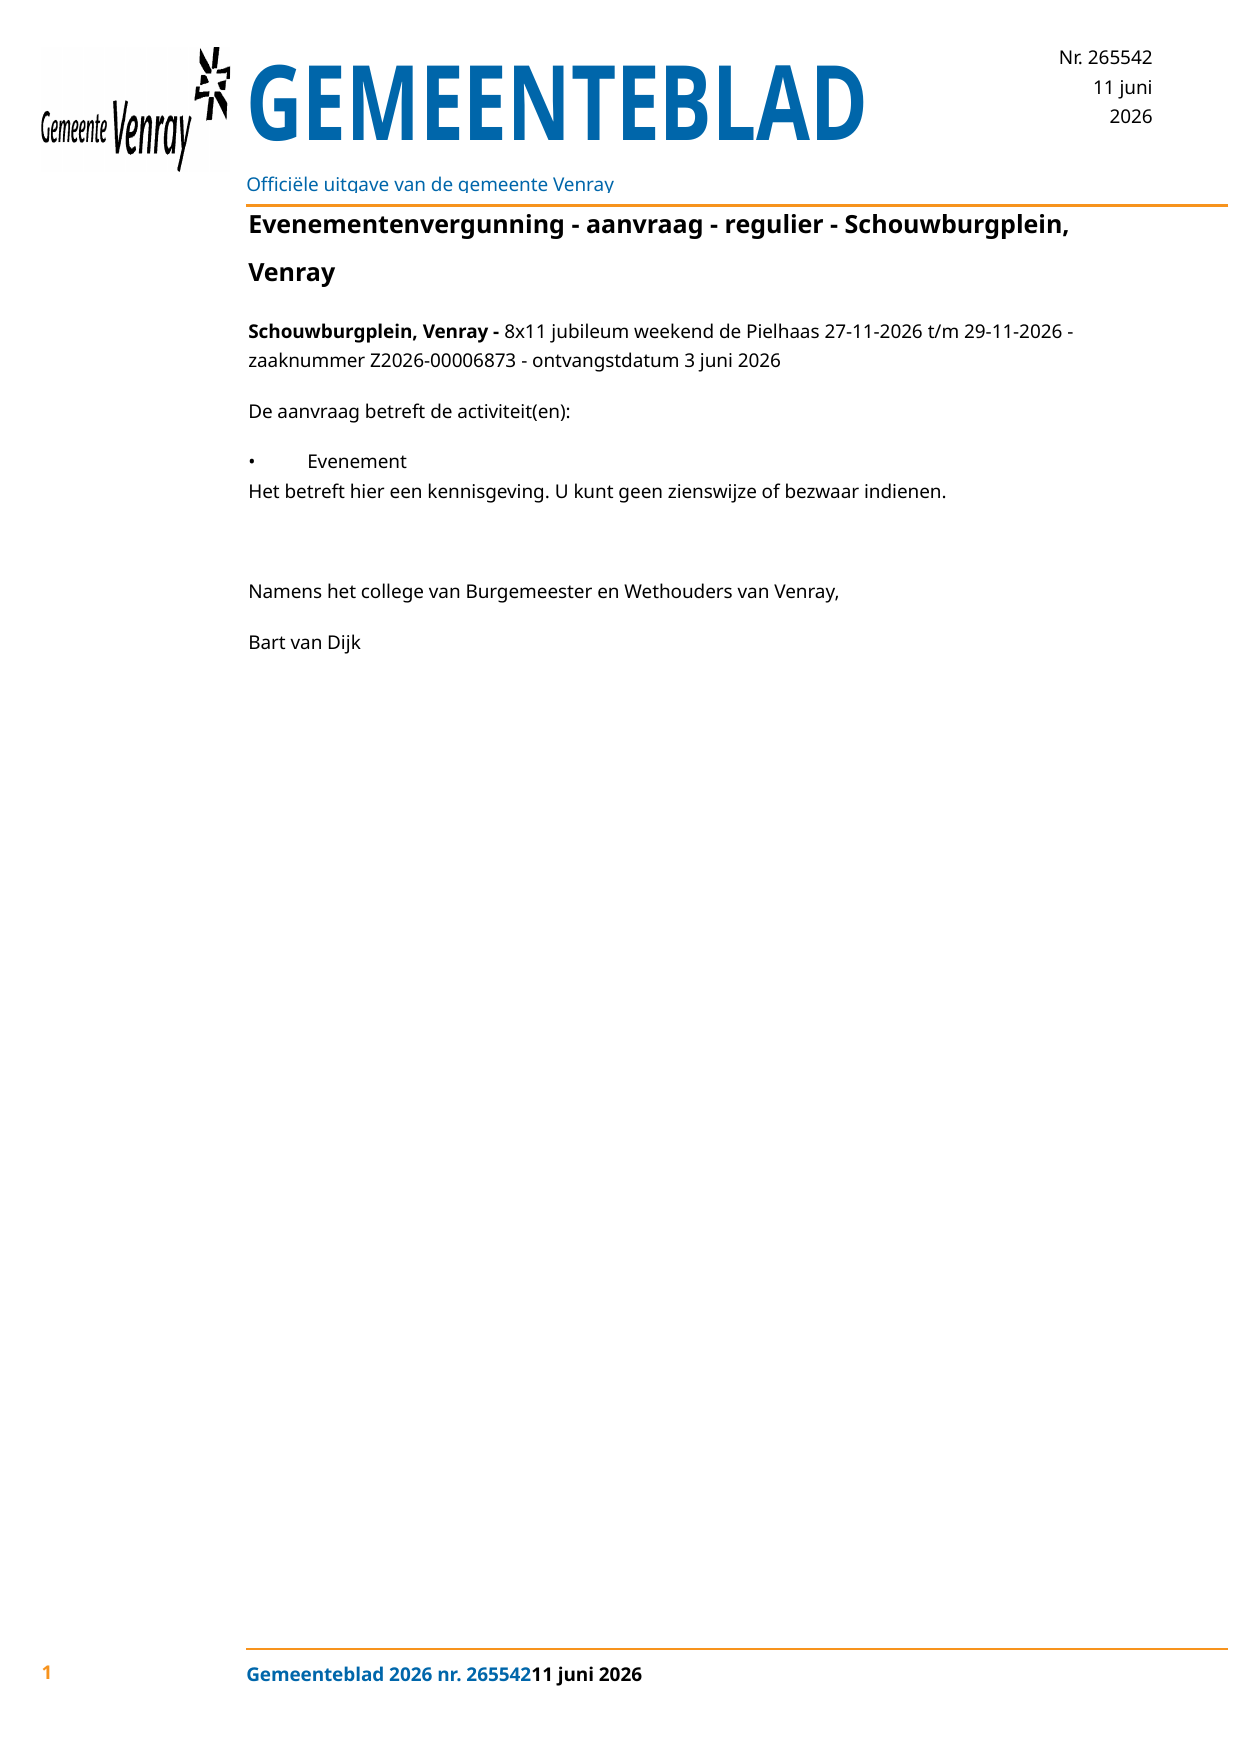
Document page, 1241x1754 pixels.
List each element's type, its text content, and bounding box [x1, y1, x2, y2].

text Namens het college van Burgemeester en Wethouders van Venray, [248, 579, 1152, 604]
picture [41, 47, 231, 172]
text Het betreft hier een kennisgeving. U kunt geen zienswijze of bezwaar indienen. [248, 478, 1152, 504]
text De aanvraag betreft de activiteit(en): [248, 398, 1152, 424]
text Schouwburgplein, Venray - 8x11 jubileum weekend de Pielhaas 27-11-2026 t/m 29-11-2026 - zaaknummer Z2026-00006873 - ontvangstdatum 3 juni 2026 [248, 318, 1152, 373]
list Evenement [248, 448, 1152, 474]
text Evenementenvergunning - aanvraag - regulier - Schouwburgplein, Venray [248, 207, 1152, 288]
text Bart van Dijk [248, 629, 1152, 655]
